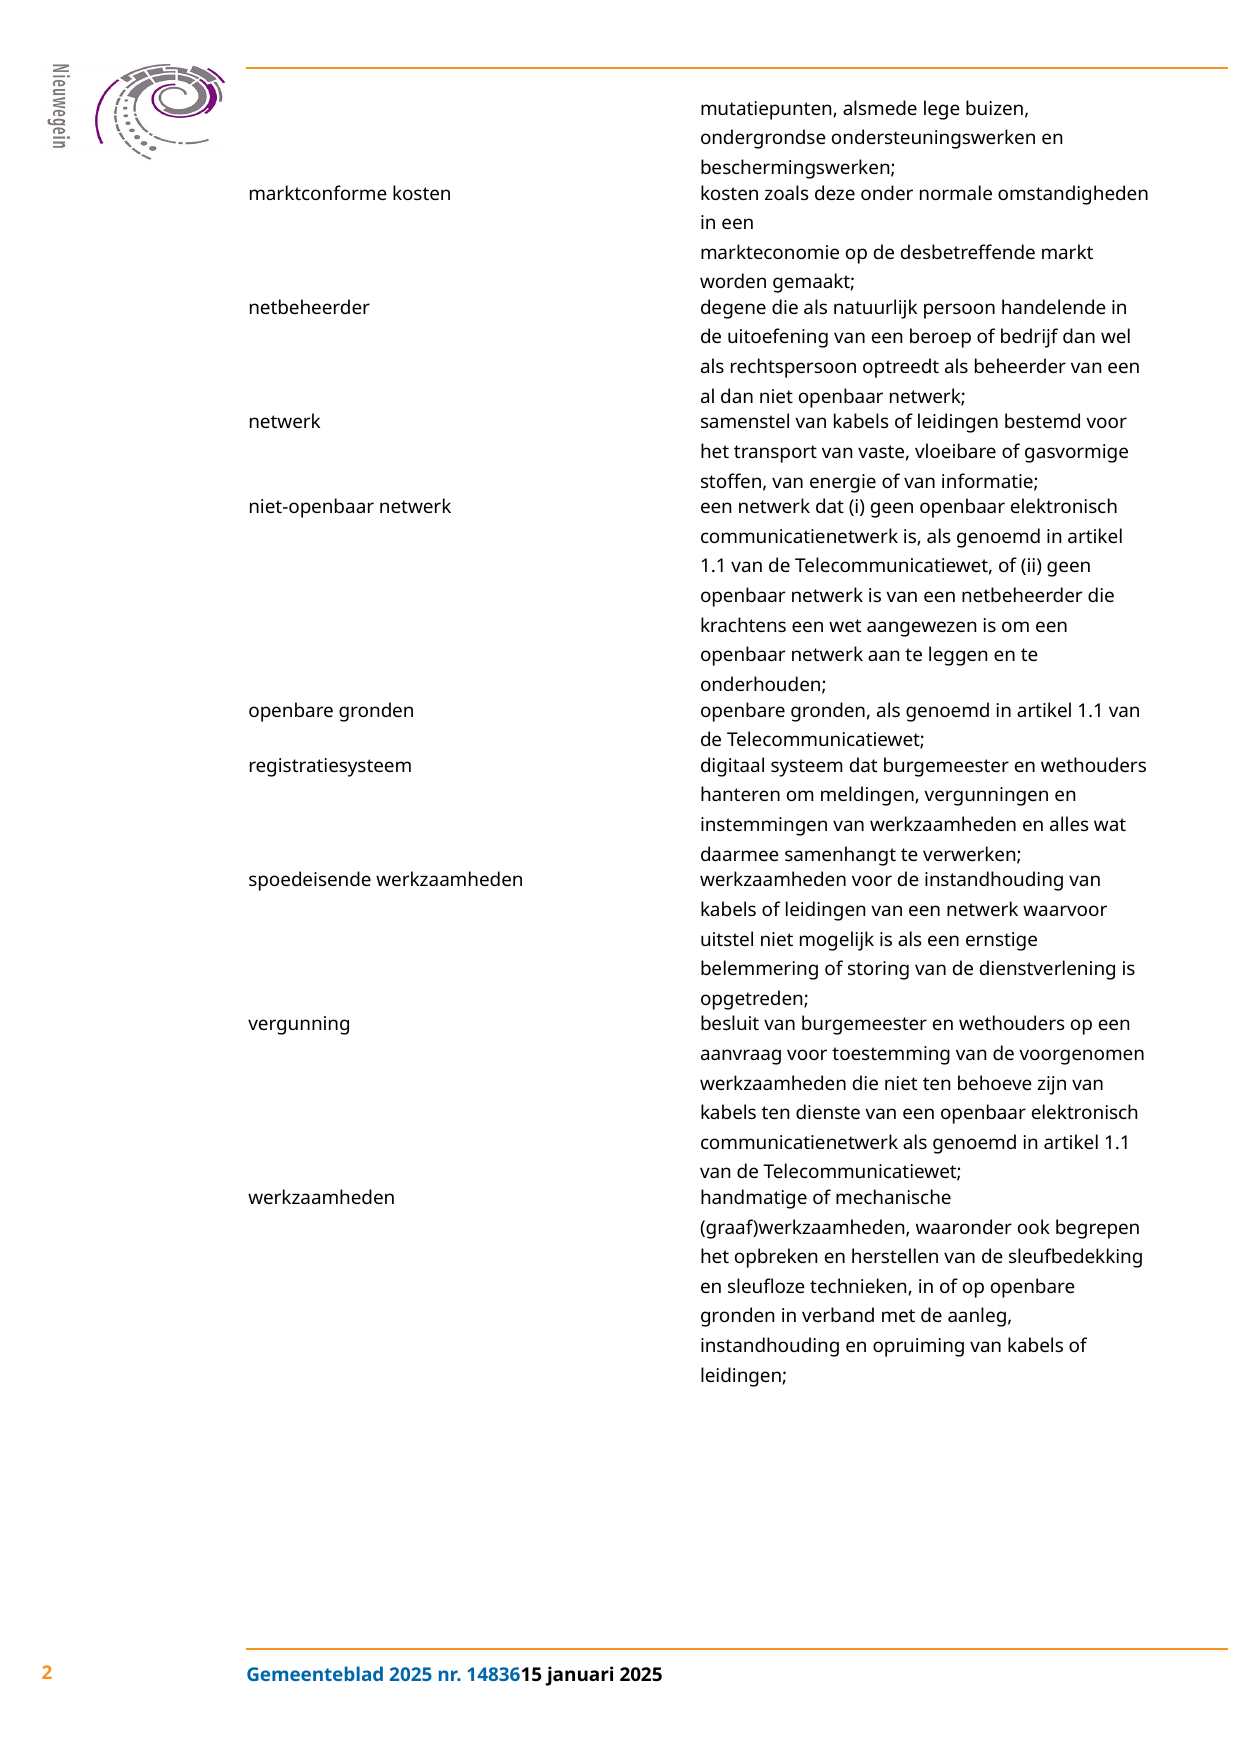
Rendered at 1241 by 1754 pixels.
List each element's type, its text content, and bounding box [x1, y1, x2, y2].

table_cell openbare gronden [248, 697, 700, 752]
table_cell registratiesysteem [248, 752, 700, 867]
picture [41, 47, 231, 172]
table_cell mutatiepunten, alsmede lege buizen, ondergrondse ondersteuningswerken en beschermingswerken; [700, 95, 1152, 180]
table_cell degene die als natuurlijk persoon handelende in de uitoefening van een beroep of bedrijf dan wel als rechtspersoon optreedt als beheerder van een al dan niet openbaar netwerk; [700, 294, 1152, 409]
table_cell handmatige of mechanische (graaf)werkzaamheden, waaronder ook begrepen het opbreken en herstellen van de sleufbedekking en sleufloze technieken, in of op openbare gronden in verband met de aanleg, instandhouding en opruiming van kabels of leidingen; [700, 1184, 1152, 1387]
table_cell netwerk [248, 409, 700, 493]
table_cell openbare gronden, als genoemd in artikel 1.1 van de Telecommunicatiewet; [700, 697, 1152, 752]
table_cell digitaal systeem dat burgemeester en wethouders hanteren om meldingen, vergunningen en instemmingen van werkzaamheden en alles wat daarmee samenhangt te verwerken; [700, 752, 1152, 867]
table_cell spoedeisende werkzaamheden [248, 867, 700, 1011]
table_cell niet-openbaar netwerk [248, 494, 700, 697]
table_cell werkzaamheden [248, 1184, 700, 1387]
table_cell vergunning [248, 1011, 700, 1184]
table_cell kosten zoals deze onder normale omstandigheden in een markteconomie op de desbetreffende markt worden gemaakt; [700, 180, 1152, 294]
table_cell besluit van burgemeester en wethouders op een aanvraag voor toestemming van de voorgenomen werkzaamheden die niet ten behoeve zijn van kabels ten dienste van een openbaar elektronisch communicatienetwerk als genoemd in artikel 1.1 van de Telecommunicatiewet; [700, 1011, 1152, 1184]
table_cell werkzaamheden voor de instandhouding van kabels of leidingen van een netwerk waarvoor uitstel niet mogelijk is als een ernstige belemmering of storing van de dienstverlening is opgetreden; [700, 867, 1152, 1011]
table_cell netbeheerder [248, 294, 700, 409]
table_cell [248, 95, 700, 180]
table_cell samenstel van kabels of leidingen bestemd voor het transport van vaste, vloeibare of gasvormige stoffen, van energie of van informatie; [700, 409, 1152, 493]
table_cell marktconforme kosten [248, 180, 700, 294]
table_cell een netwerk dat (i) geen openbaar elektronisch communicatienetwerk is, als genoemd in artikel 1.1 van de Telecommunicatiewet, of (ii) geen openbaar netwerk is van een netbeheerder die krachtens een wet aangewezen is om een openbaar netwerk aan te leggen en te onderhouden; [700, 494, 1152, 697]
